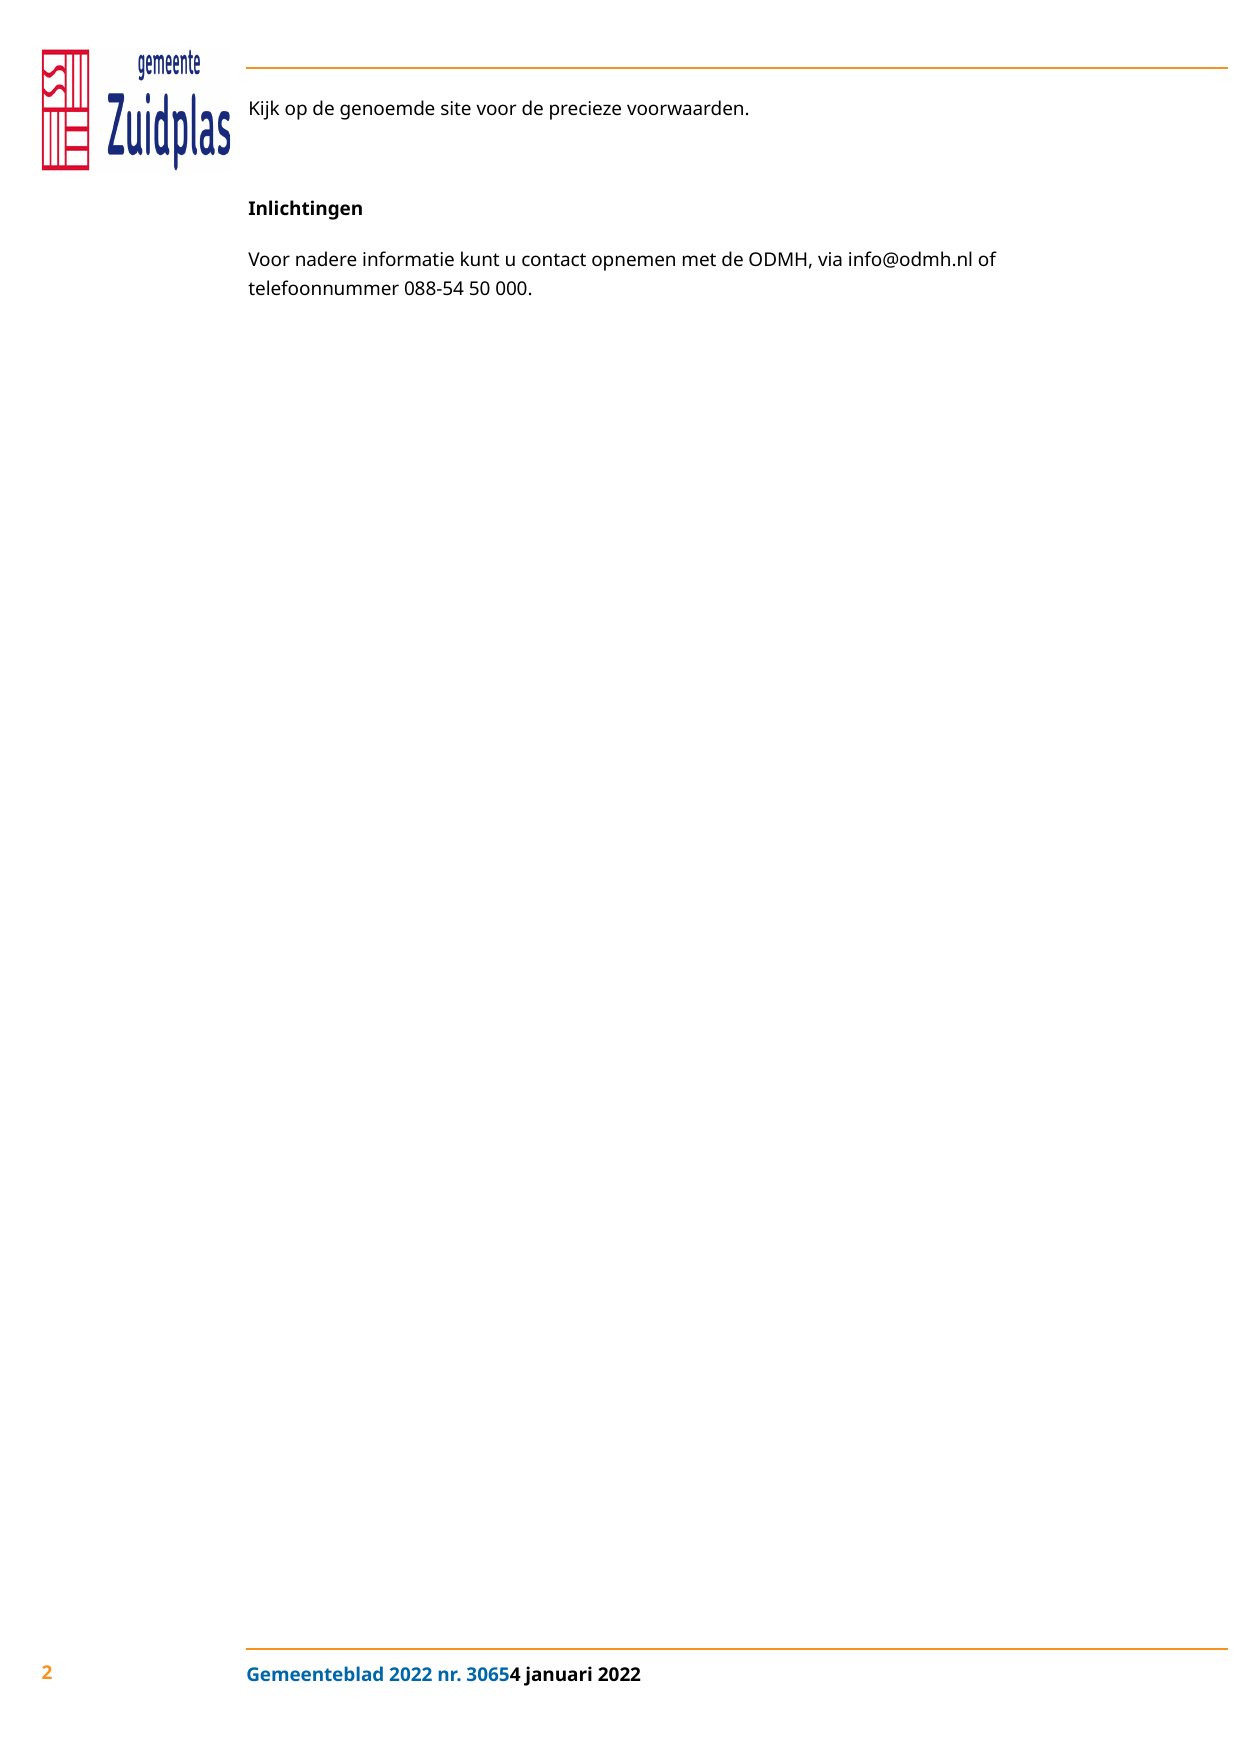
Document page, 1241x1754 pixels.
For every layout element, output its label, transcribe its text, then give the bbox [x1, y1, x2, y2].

text Kijk op de genoemde site voor de precieze voorwaarden. [248, 95, 1152, 121]
text Voor nadere informatie kunt u contact opnemen met de ODMH, via info@odmh.nl of telefoonnummer 088-54 50 000. [248, 246, 1152, 301]
picture [41, 47, 231, 172]
text Inlichtingen [248, 196, 1152, 221]
